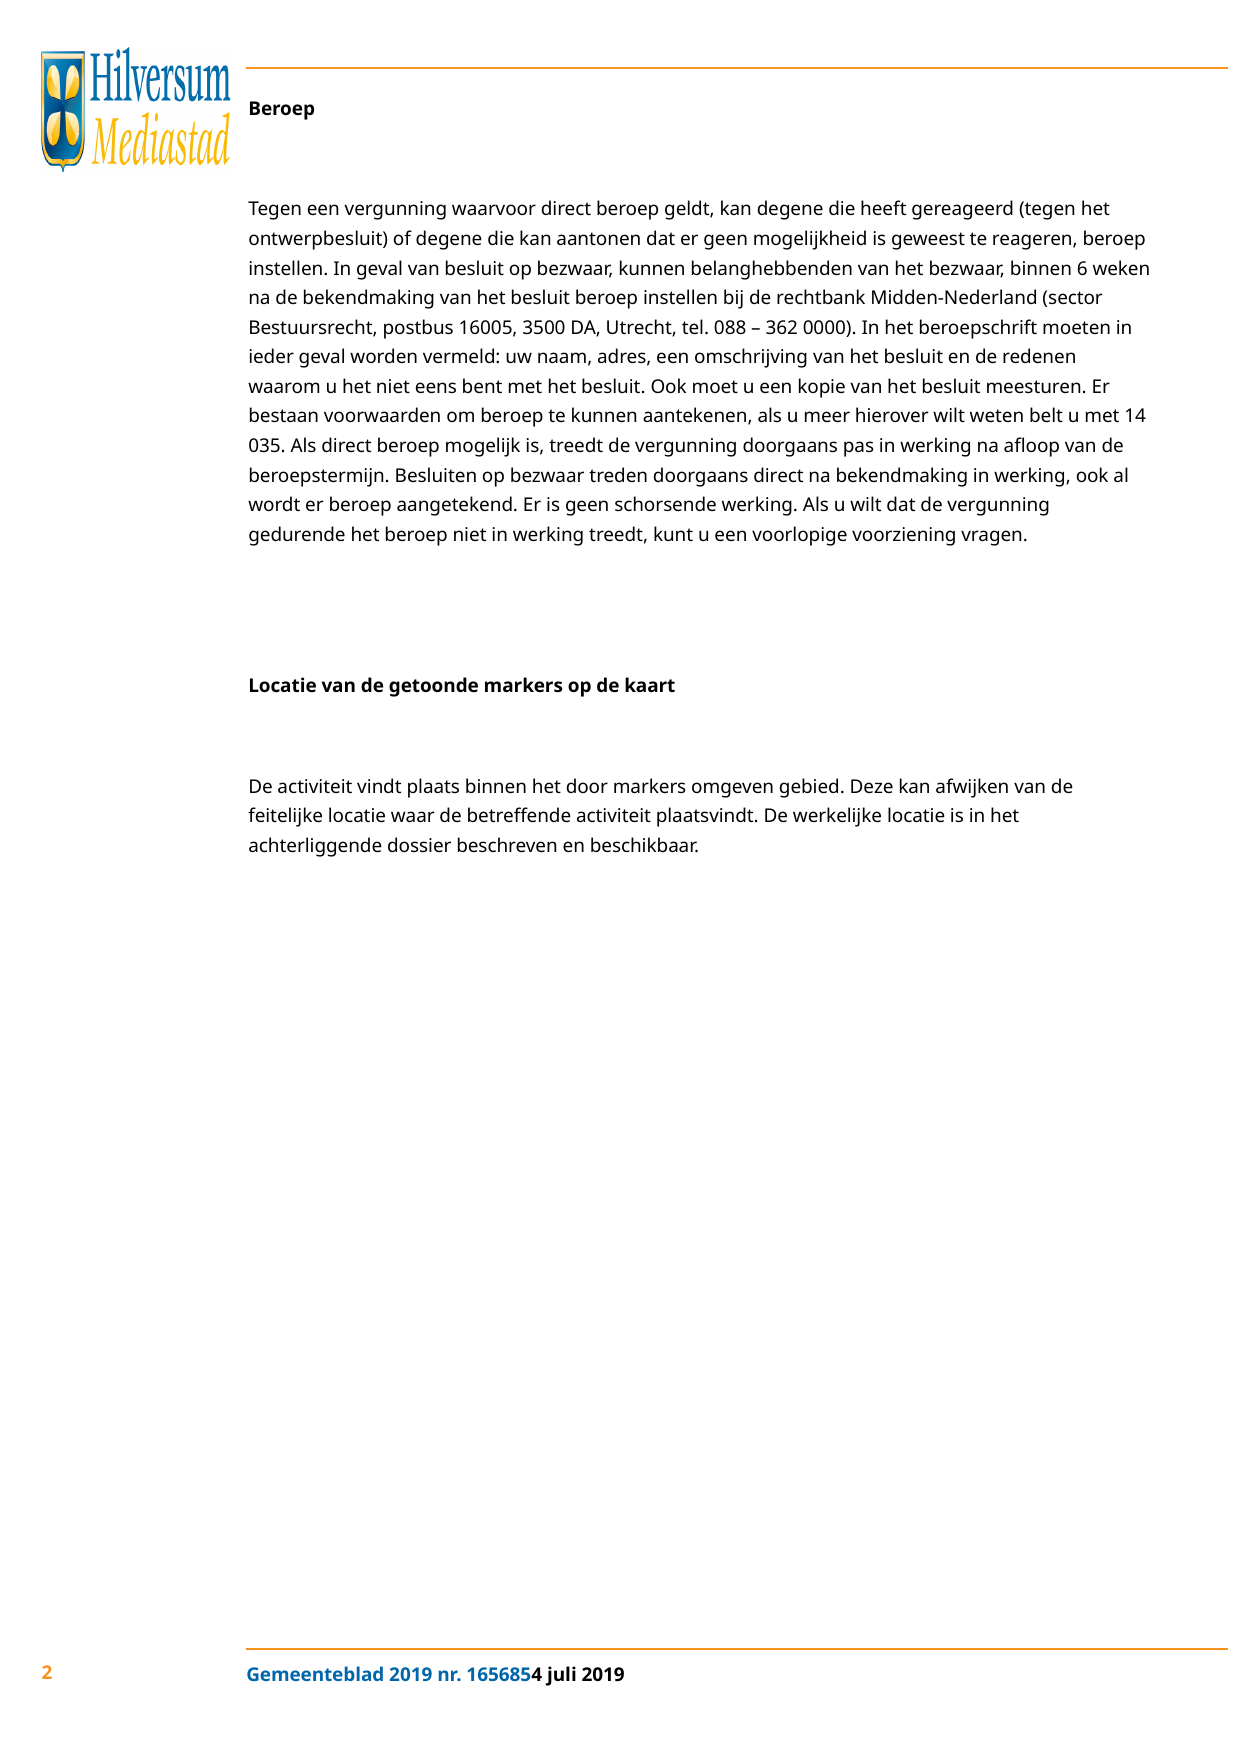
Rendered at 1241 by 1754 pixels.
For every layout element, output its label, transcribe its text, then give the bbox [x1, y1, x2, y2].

text Locatie van de getoonde markers op de kaart [248, 672, 1152, 698]
text Beroep [248, 95, 1152, 121]
text Tegen een vergunning waarvoor direct beroep geldt, kan degene die heeft gereageerd (tegen het ontwerpbesluit) of degene die kan aantonen dat er geen mogelijkheid is geweest te reageren, beroep instellen. In geval van besluit op bezwaar, kunnen belanghebbenden van het bezwaar, binnen 6 weken na de bekendmaking van het besluit beroep instellen bij de rechtbank Midden-Nederland (sector Bestuursrecht, postbus 16005, 3500 DA, Utrecht, tel. 088 – 362 0000). In het beroepschrift moeten in ieder geval worden vermeld: uw naam, adres, een omschrijving van het besluit en de redenen waarom u het niet eens bent met het besluit. Ook moet u een kopie van het besluit meesturen. Er bestaan voorwaarden om beroep te kunnen aantekenen, als u meer hierover wilt weten belt u met 14 035. Als direct beroep mogelijk is, treedt de vergunning doorgaans pas in werking na afloop van de beroepstermijn. Besluiten op bezwaar treden doorgaans direct na bekendmaking in werking, ook al wordt er beroep aangetekend. Er is geen schorsende werking. Als u wilt dat de vergunning gedurende het beroep niet in werking treedt, kunt u een voorlopige voorziening vragen. [248, 196, 1152, 547]
text De activiteit vindt plaats binnen het door markers omgeven gebied. Deze kan afwijken van de feitelijke locatie waar de betreffende activiteit plaatsvindt. De werkelijke locatie is in het achterliggende dossier beschreven en beschikbaar. [248, 773, 1152, 858]
picture [41, 47, 231, 172]
